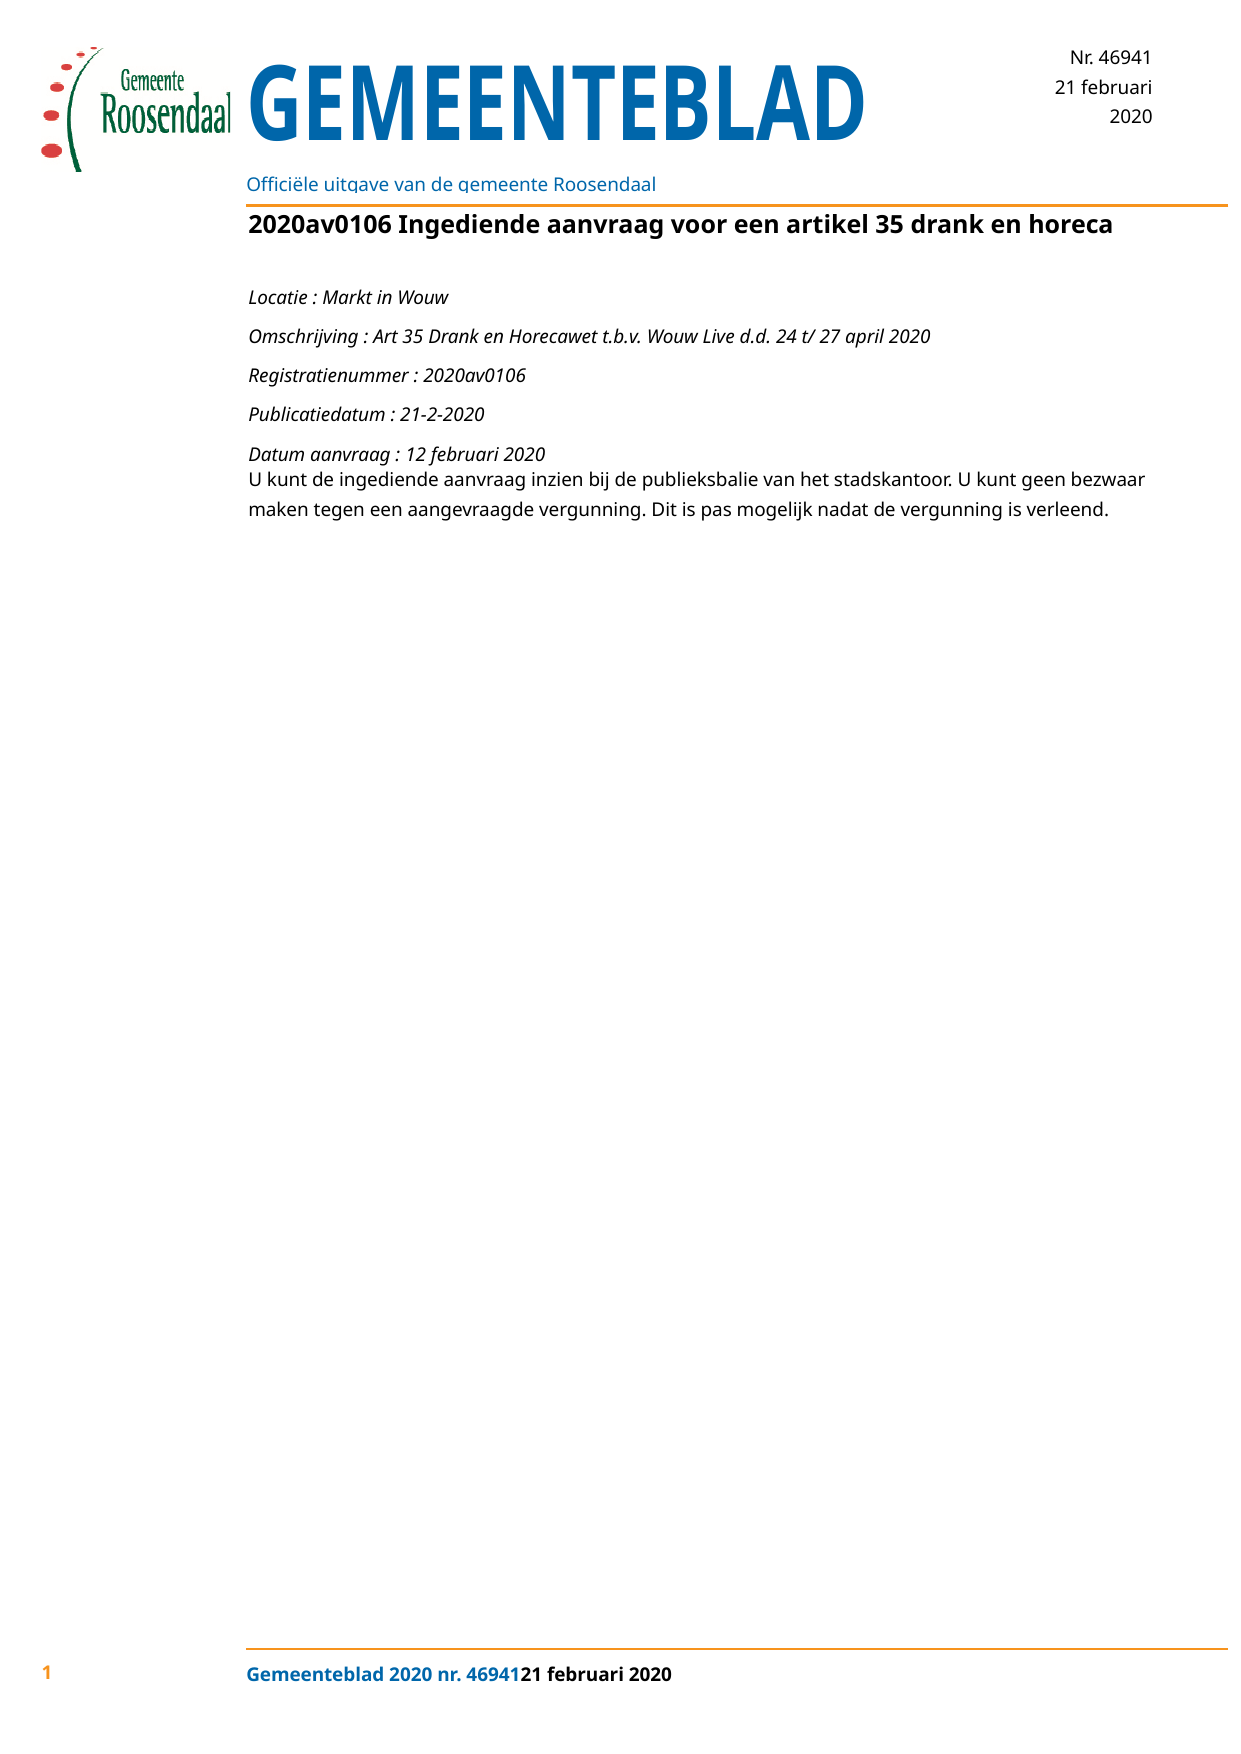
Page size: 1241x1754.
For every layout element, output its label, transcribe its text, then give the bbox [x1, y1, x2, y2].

text U kunt de ingediende aanvraag inzien bij de publieksbalie van het stadskantoor. U kunt geen bezwaar maken tegen een aangevraagde vergunning. Dit is pas mogelijk nadat de vergunning is verleend. [248, 467, 1152, 522]
text Publicatiedatum : 21-2-2020 [248, 402, 1152, 427]
text 2020av0106 Ingediende aanvraag voor een artikel 35 drank en horeca [248, 207, 1152, 241]
text Registratienummer : 2020av0106 [248, 362, 1152, 388]
picture [41, 47, 231, 172]
text Omschrijving : Art 35 Drank en Horecawet t.b.v. Wouw Live d.d. 24 t/ 27 april 2020 [248, 323, 1152, 349]
text Locatie : Markt in Wouw [248, 284, 1152, 309]
text Datum aanvraag : 12 februari 2020 [248, 441, 1152, 467]
